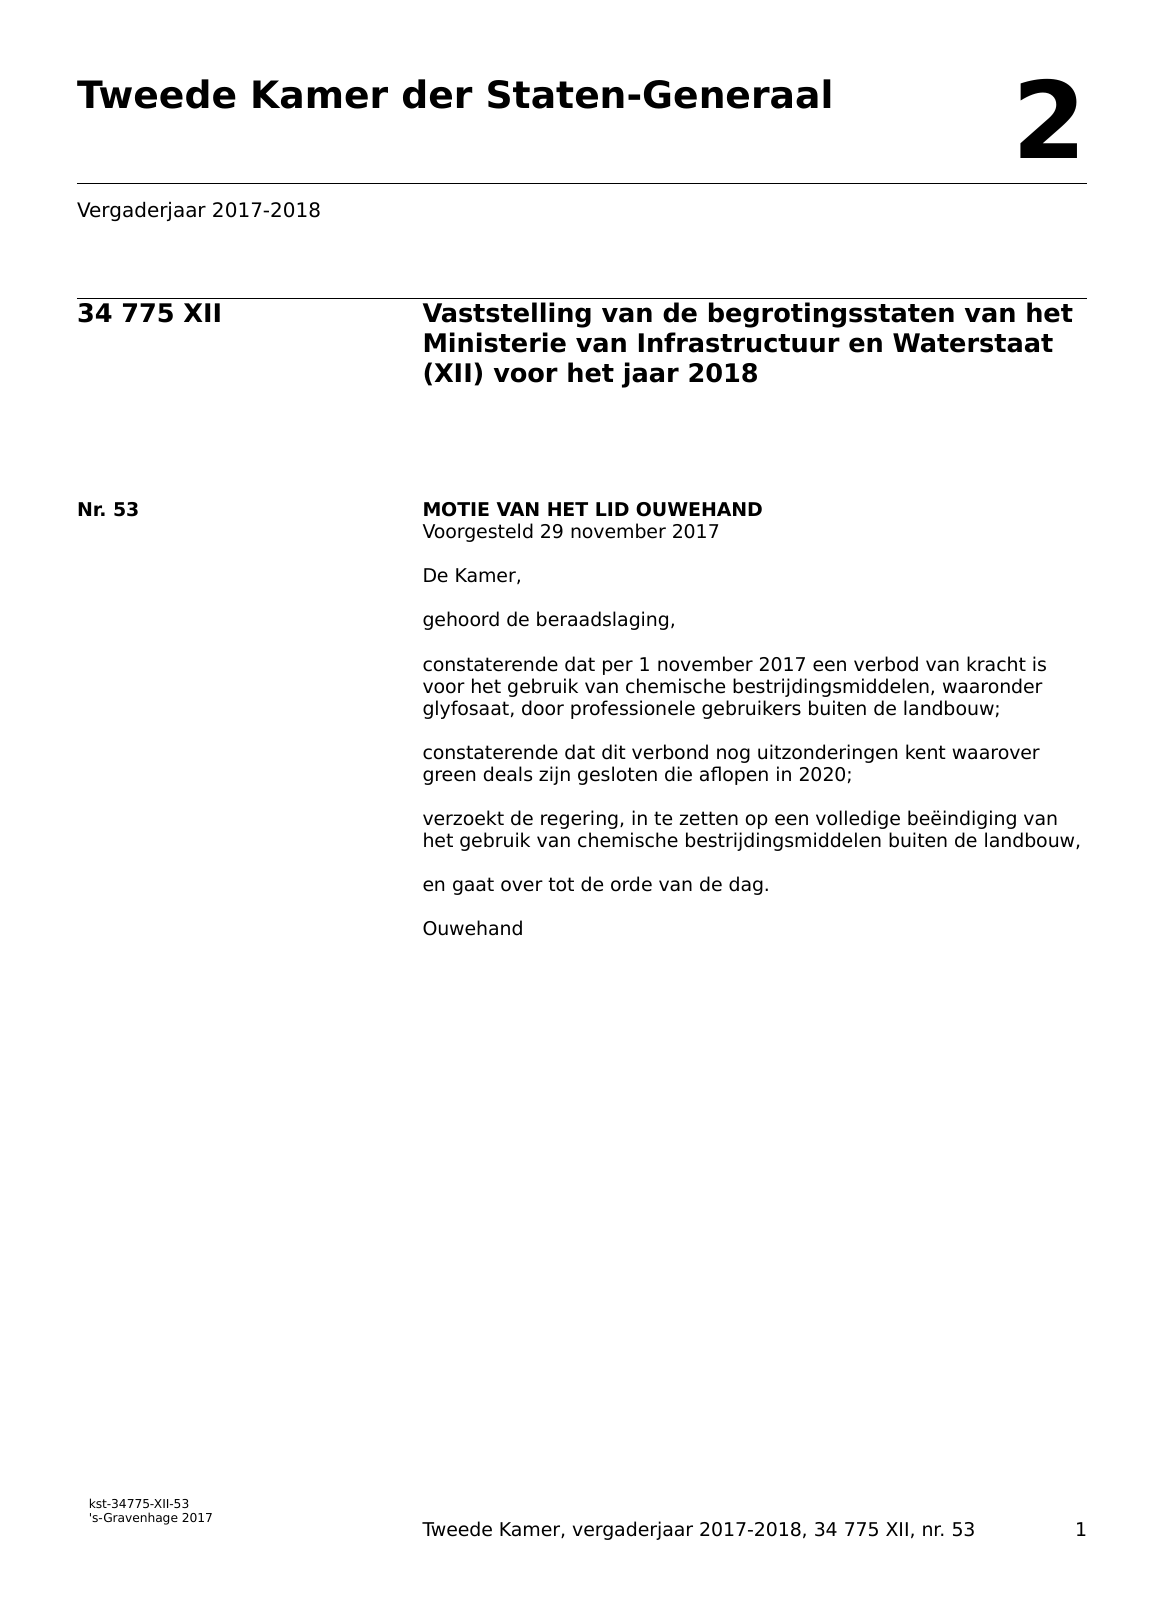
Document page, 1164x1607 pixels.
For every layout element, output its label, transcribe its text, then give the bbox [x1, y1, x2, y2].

table_cell Vergaderjaar 2017-2018 [77, 184, 1087, 298]
table_header 2 [886, 59, 1087, 183]
text en gaat over tot de orde van de dag. [422, 874, 1087, 896]
text verzoekt de regering, in te zetten op een volledige beëindiging van het gebruik van chemische bestrijdingsmiddelen buiten de landbouw, [422, 808, 1087, 852]
text gehoord de beraadslaging, [422, 609, 1087, 631]
text constaterende dat per 1 november 2017 een verbod van kracht is voor het gebruik van chemische bestrijdingsmiddelen, waaronder glyfosaat, door professionele gebruikers buiten de landbouw; [422, 653, 1087, 719]
subtitle 34 775 XII Vaststelling van de begrotingsstaten van het Ministerie van Infrastructuur en Waterstaat (XII) voor het jaar 2018 [77, 299, 1087, 388]
text Voorgesteld 29 november 2017 [422, 521, 1087, 543]
text 's-Gravenhage 2017 [88, 1511, 323, 1525]
text De Kamer, [422, 565, 1087, 587]
text Ouwehand [422, 918, 1087, 940]
text constaterende dat dit verbond nog uitzonderingen kent waarover green deals zijn gesloten die aflopen in 2020; [422, 742, 1087, 786]
subtitle Nr. 53 MOTIE VAN HET LID OUWEHAND [77, 499, 1087, 521]
text kst-34775-XII-53 [88, 1497, 323, 1511]
table_header Tweede Kamer der Staten-Generaal [77, 59, 886, 183]
